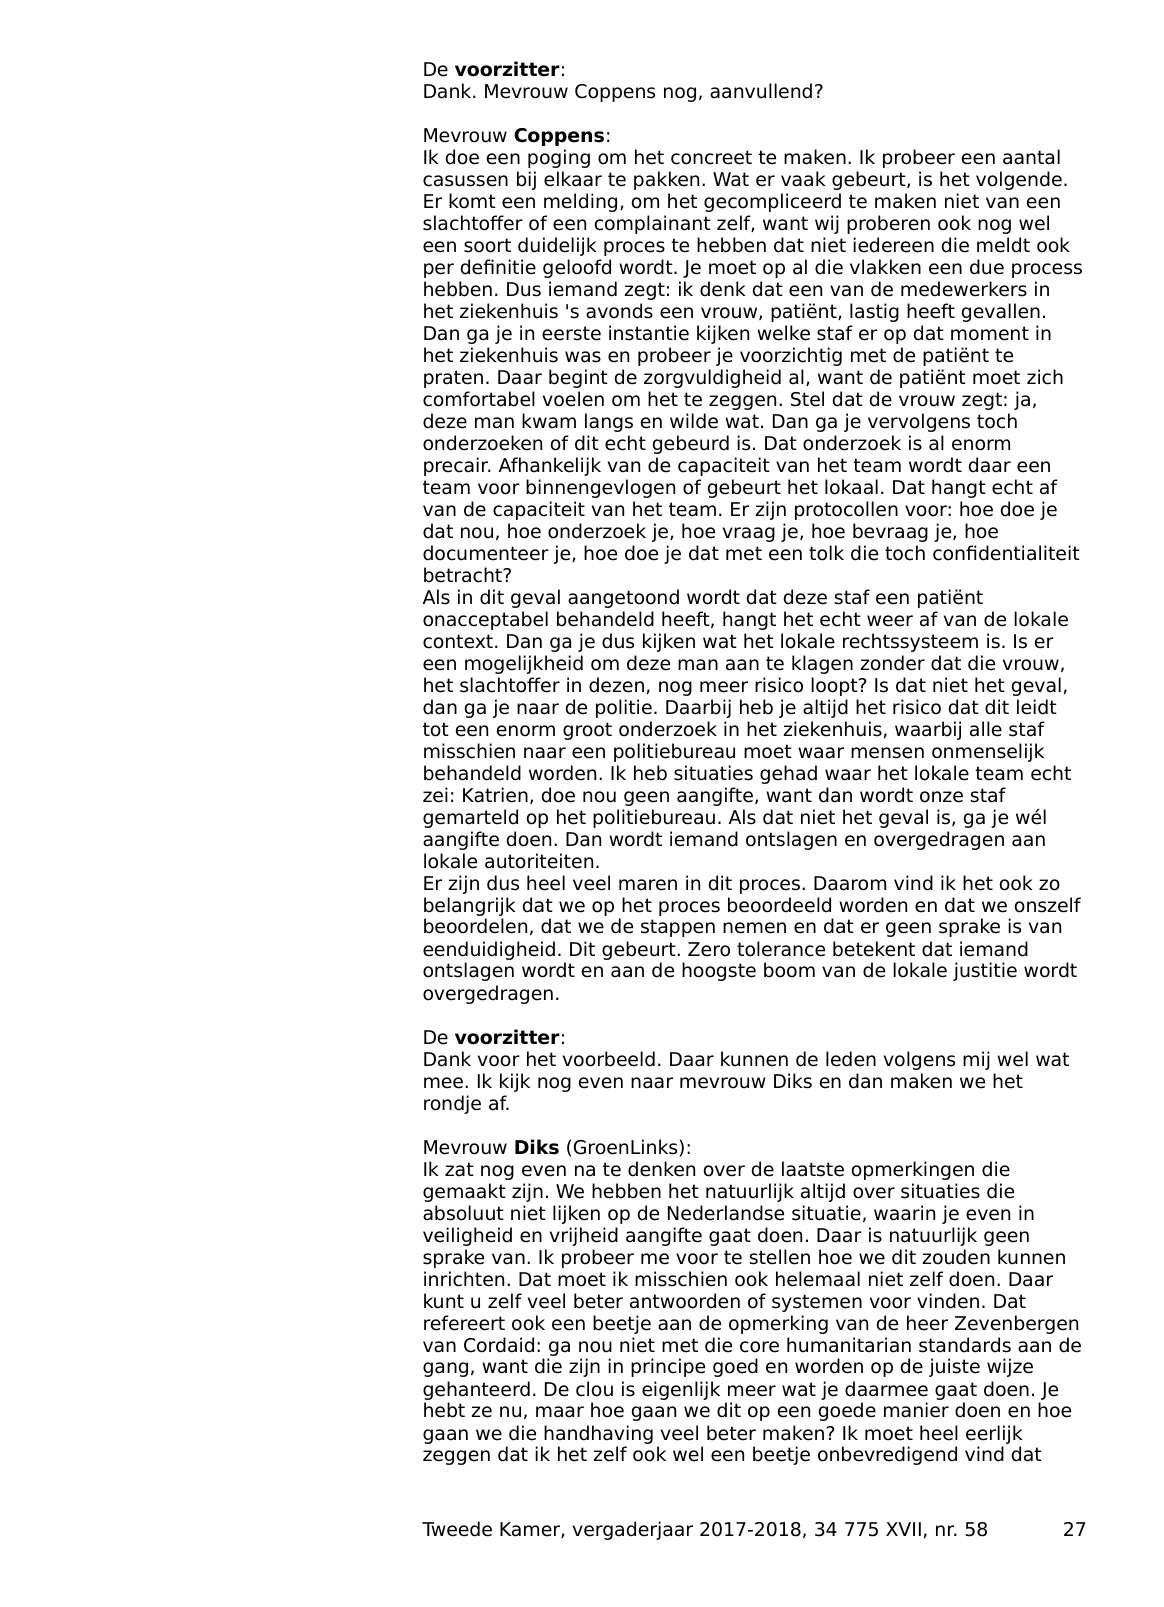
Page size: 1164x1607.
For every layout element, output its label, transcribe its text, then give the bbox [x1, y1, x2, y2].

text Als in dit geval aangetoond wordt dat deze staf een patiënt onacceptabel behandeld heeft, hangt het echt weer af van de lokale context. Dan ga je dus kijken wat het lokale rechtssysteem is. Is er een mogelijkheid om deze man aan te klagen zonder dat die vrouw, het slachtoffer in dezen, nog meer risico loopt? Is dat niet het geval, dan ga je naar de politie. Daarbij heb je altijd het risico dat dit leidt tot een enorm groot onderzoek in het ziekenhuis, waarbij alle staf misschien naar een politiebureau moet waar mensen onmenselijk behandeld worden. Ik heb situaties gehad waar het lokale team echt zei: Katrien, doe nou geen aangifte, want dan wordt onze staf gemarteld op het politiebureau. Als dat niet het geval is, ga je wél aangifte doen. Dan wordt iemand ontslagen en overgedragen aan lokale autoriteiten. [422, 587, 1087, 872]
text Mevrouw Coppens: [422, 125, 1087, 147]
text Mevrouw Diks (GroenLinks): [422, 1137, 1087, 1159]
text Ik doe een poging om het concreet te maken. Ik probeer een aantal casussen bij elkaar te pakken. Wat er vaak gebeurt, is het volgende. Er komt een melding, om het gecompliceerd te maken niet van een slachtoffer of een complainant zelf, want wij proberen ook nog wel een soort duidelijk proces te hebben dat niet iedereen die meldt ook per definitie geloofd wordt. Je moet op al die vlakken een due process hebben. Dus iemand zegt: ik denk dat een van de medewerkers in het ziekenhuis 's avonds een vrouw, patiënt, lastig heeft gevallen. Dan ga je in eerste instantie kijken welke staf er op dat moment in het ziekenhuis was en probeer je voorzichtig met de patiënt te praten. Daar begint de zorgvuldigheid al, want de patiënt moet zich comfortabel voelen om het te zeggen. Stel dat de vrouw zegt: ja, deze man kwam langs en wilde wat. Dan ga je vervolgens toch onderzoeken of dit echt gebeurd is. Dat onderzoek is al enorm precair. Afhankelijk van de capaciteit van het team wordt daar een team voor binnengevlogen of gebeurt het lokaal. Dat hangt echt af van de capaciteit van het team. Er zijn protocollen voor: hoe doe je dat nou, hoe onderzoek je, hoe vraag je, hoe bevraag je, hoe documenteer je, hoe doe je dat met een tolk die toch confidentialiteit betracht? [422, 147, 1087, 587]
text Dank. Mevrouw Coppens nog, aanvullend? [422, 81, 1087, 103]
text De voorzitter: [422, 59, 1087, 81]
text Dank voor het voorbeeld. Daar kunnen de leden volgens mij wel wat mee. Ik kijk nog even naar mevrouw Diks en dan maken we het rondje af. [422, 1048, 1087, 1114]
text Er zijn dus heel veel maren in dit proces. Daarom vind ik het ook zo belangrijk dat we op het proces beoordeeld worden en dat we onszelf beoordelen, dat we de stappen nemen en dat er geen sprake is van eenduidigheid. Dit gebeurt. Zero tolerance betekent dat iemand ontslagen wordt en aan de hoogste boom van de lokale justitie wordt overgedragen. [422, 872, 1087, 1004]
text Ik zat nog even na te denken over de laatste opmerkingen die gemaakt zijn. We hebben het natuurlijk altijd over situaties die absoluut niet lijken op de Nederlandse situatie, waarin je even in veiligheid en vrijheid aangifte gaat doen. Daar is natuurlijk geen sprake van. Ik probeer me voor te stellen hoe we dit zouden kunnen inrichten. Dat moet ik misschien ook helemaal niet zelf doen. Daar kunt u zelf veel beter antwoorden of systemen voor vinden. Dat refereert ook een beetje aan de opmerking van de heer Zevenbergen van Cordaid: ga nou niet met die core humanitarian standards aan de gang, want die zijn in principe goed en worden op de juiste wijze gehanteerd. De clou is eigenlijk meer wat je daarmee gaat doen. Je hebt ze nu, maar hoe gaan we dit op een goede manier doen en hoe gaan we die handhaving veel beter maken? Ik moet heel eerlijk zeggen dat ik het zelf ook wel een beetje onbevredigend vind dat [422, 1159, 1087, 1466]
text De voorzitter: [422, 1027, 1087, 1048]
